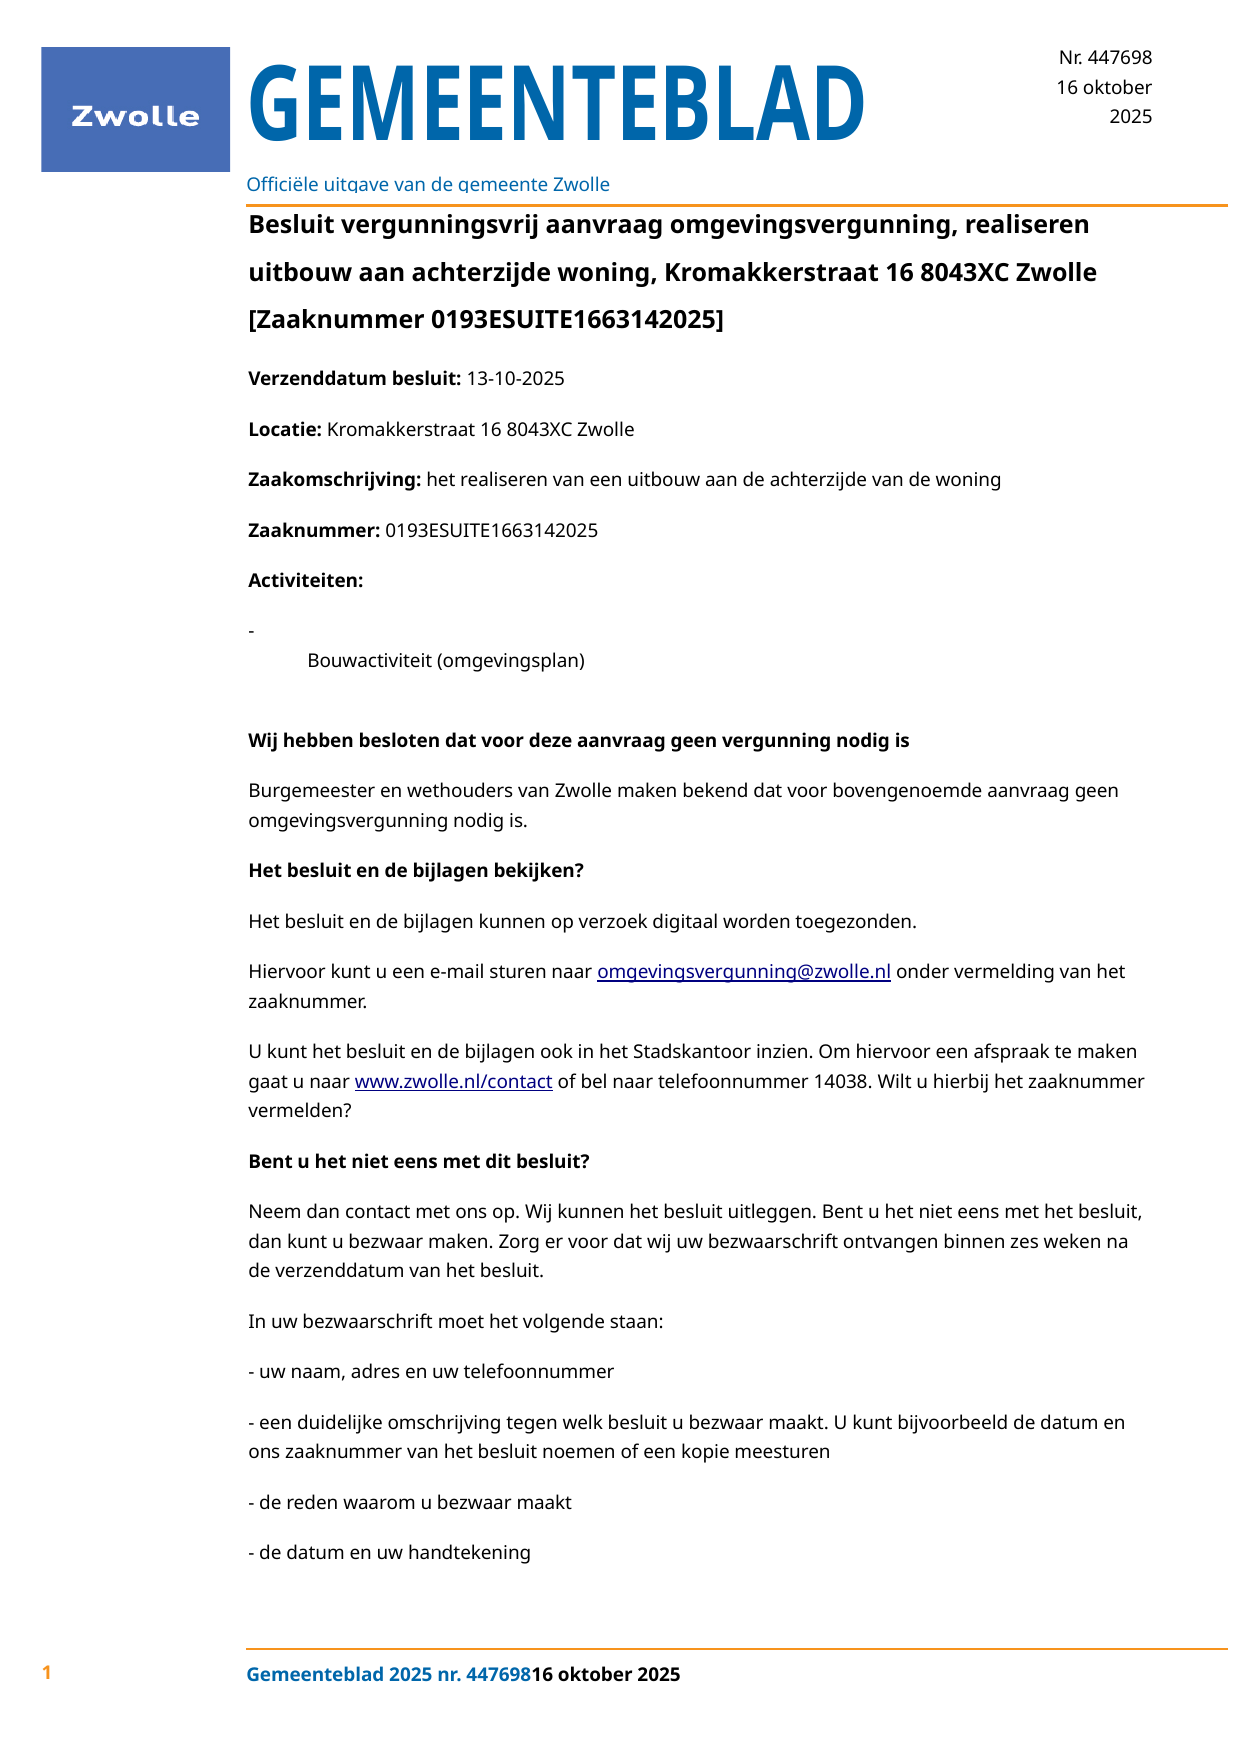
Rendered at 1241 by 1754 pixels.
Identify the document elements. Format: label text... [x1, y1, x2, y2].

text - een duidelijke omschrijving tegen welk besluit u bezwaar maakt. U kunt bijvoorbeeld de datum en ons zaaknummer van het besluit noemen of een kopie meesturen [248, 1409, 1152, 1464]
text Het besluit en de bijlagen kunnen op verzoek digitaal worden toegezonden. [248, 908, 1152, 934]
text Hiervoor kunt u een e-mail sturen naar omgevingsvergunning@zwolle.nl onder vermelding van het zaaknummer. [248, 958, 1152, 1014]
list Bouwactiviteit (omgevingsplan) [248, 647, 1152, 673]
text - uw naam, adres en uw telefoonnummer [248, 1358, 1152, 1384]
text U kunt het besluit en de bijlagen ook in het Stadskantoor inzien. Om hiervoor een afspraak te maken gaat u naar www.zwolle.nl/contact of bel naar telefoonnummer 14038. Wilt u hierbij het zaaknummer vermelden? [248, 1038, 1152, 1123]
text Bent u het niet eens met dit besluit? [248, 1148, 1152, 1174]
text Wij hebben besloten dat voor deze aanvraag geen vergunning nodig is [248, 727, 1152, 753]
text Neem dan contact met ons op. Wij kunnen het besluit uitleggen. Bent u het niet eens met het besluit, dan kunt u bezwaar maken. Zorg er voor dat wij uw bezwaarschrift ontvangen binnen zes weken na de verzenddatum van het besluit. [248, 1198, 1152, 1283]
text Zaaknummer: 0193ESUITE1663142025 [248, 517, 1152, 542]
text In uw bezwaarschrift moet het volgende staan: [248, 1308, 1152, 1334]
text Zaakomschrijving: het realiseren van een uitbouw aan de achterzijde van de woning [248, 466, 1152, 492]
text - de reden waarom u bezwaar maakt [248, 1489, 1152, 1514]
text Verzenddatum besluit: 13-10-2025 [248, 366, 1152, 391]
text Activiteiten: [248, 567, 1152, 593]
text Het besluit en de bijlagen bekijken? [248, 858, 1152, 883]
text Locatie: Kromakkerstraat 16 8043XC Zwolle [248, 416, 1152, 442]
text Burgemeester en wethouders van Zwolle maken bekend dat voor bovengenoemde aanvraag geen omgevingsvergunning nodig is. [248, 778, 1152, 833]
text - de datum en uw handtekening [248, 1539, 1152, 1565]
picture [41, 47, 231, 172]
text Besluit vergunningsvrij aanvraag omgevingsvergunning, realiseren uitbouw aan achterzijde woning, Kromakkerstraat 16 8043XC Zwolle [Zaaknummer 0193ESUITE1663142025] [248, 207, 1152, 336]
